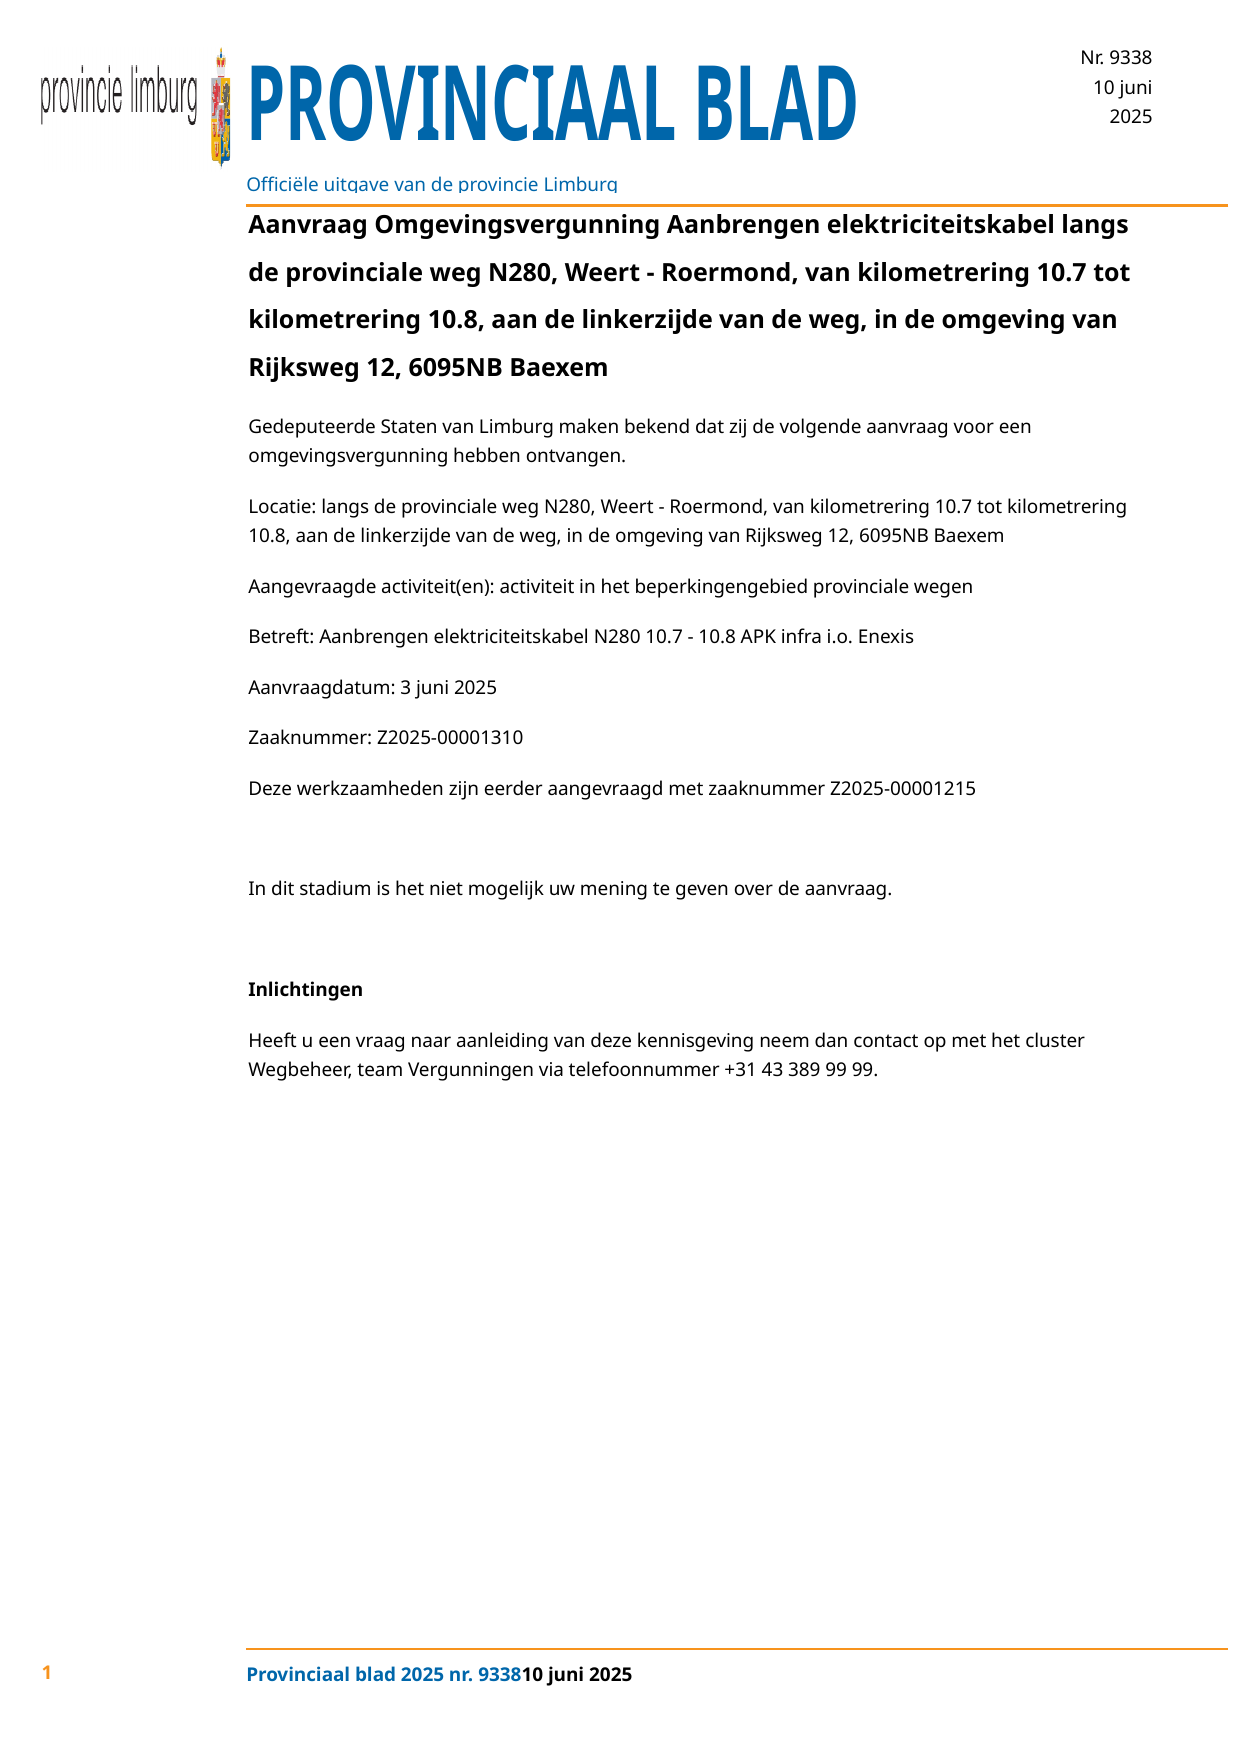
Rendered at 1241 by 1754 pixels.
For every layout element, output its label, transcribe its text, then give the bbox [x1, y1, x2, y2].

text Deze werkzaamheden zijn eerder aangevraagd met zaaknummer Z2025-00001215 [248, 775, 1152, 801]
text Zaaknummer: Z2025-00001310 [248, 724, 1152, 750]
text In dit stadium is het niet mogelijk uw mening te geven over de aanvraag. [248, 876, 1152, 901]
text Locatie: langs de provinciale weg N280, Weert - Roermond, van kilometrering 10.7 tot kilometrering 10.8, aan de linkerzijde van de weg, in de omgeving van Rijksweg 12, 6095NB Baexem [248, 493, 1152, 548]
text Aanvraag Omgevingsvergunning Aanbrengen elektriciteitskabel langs de provinciale weg N280, Weert - Roermond, van kilometrering 10.7 tot kilometrering 10.8, aan de linkerzijde van de weg, in de omgeving van Rijksweg 12, 6095NB Baexem [248, 207, 1152, 384]
picture [41, 47, 231, 172]
text Aanvraagdatum: 3 juni 2025 [248, 674, 1152, 700]
text Betreft: Aanbrengen elektriciteitskabel N280 10.7 - 10.8 APK infra i.o. Enexis [248, 623, 1152, 649]
text Gedeputeerde Staten van Limburg maken bekend dat zij de volgende aanvraag voor een omgevingsvergunning hebben ontvangen. [248, 413, 1152, 468]
text Inlichtingen [248, 976, 1152, 1002]
text Heeft u een vraag naar aanleiding van deze kennisgeving neem dan contact op met het cluster Wegbeheer, team Vergunningen via telefoonnummer +31 43 389 99 99. [248, 1027, 1152, 1082]
text Aangevraagde activiteit(en): activiteit in het beperkingengebied provinciale wegen [248, 573, 1152, 599]
